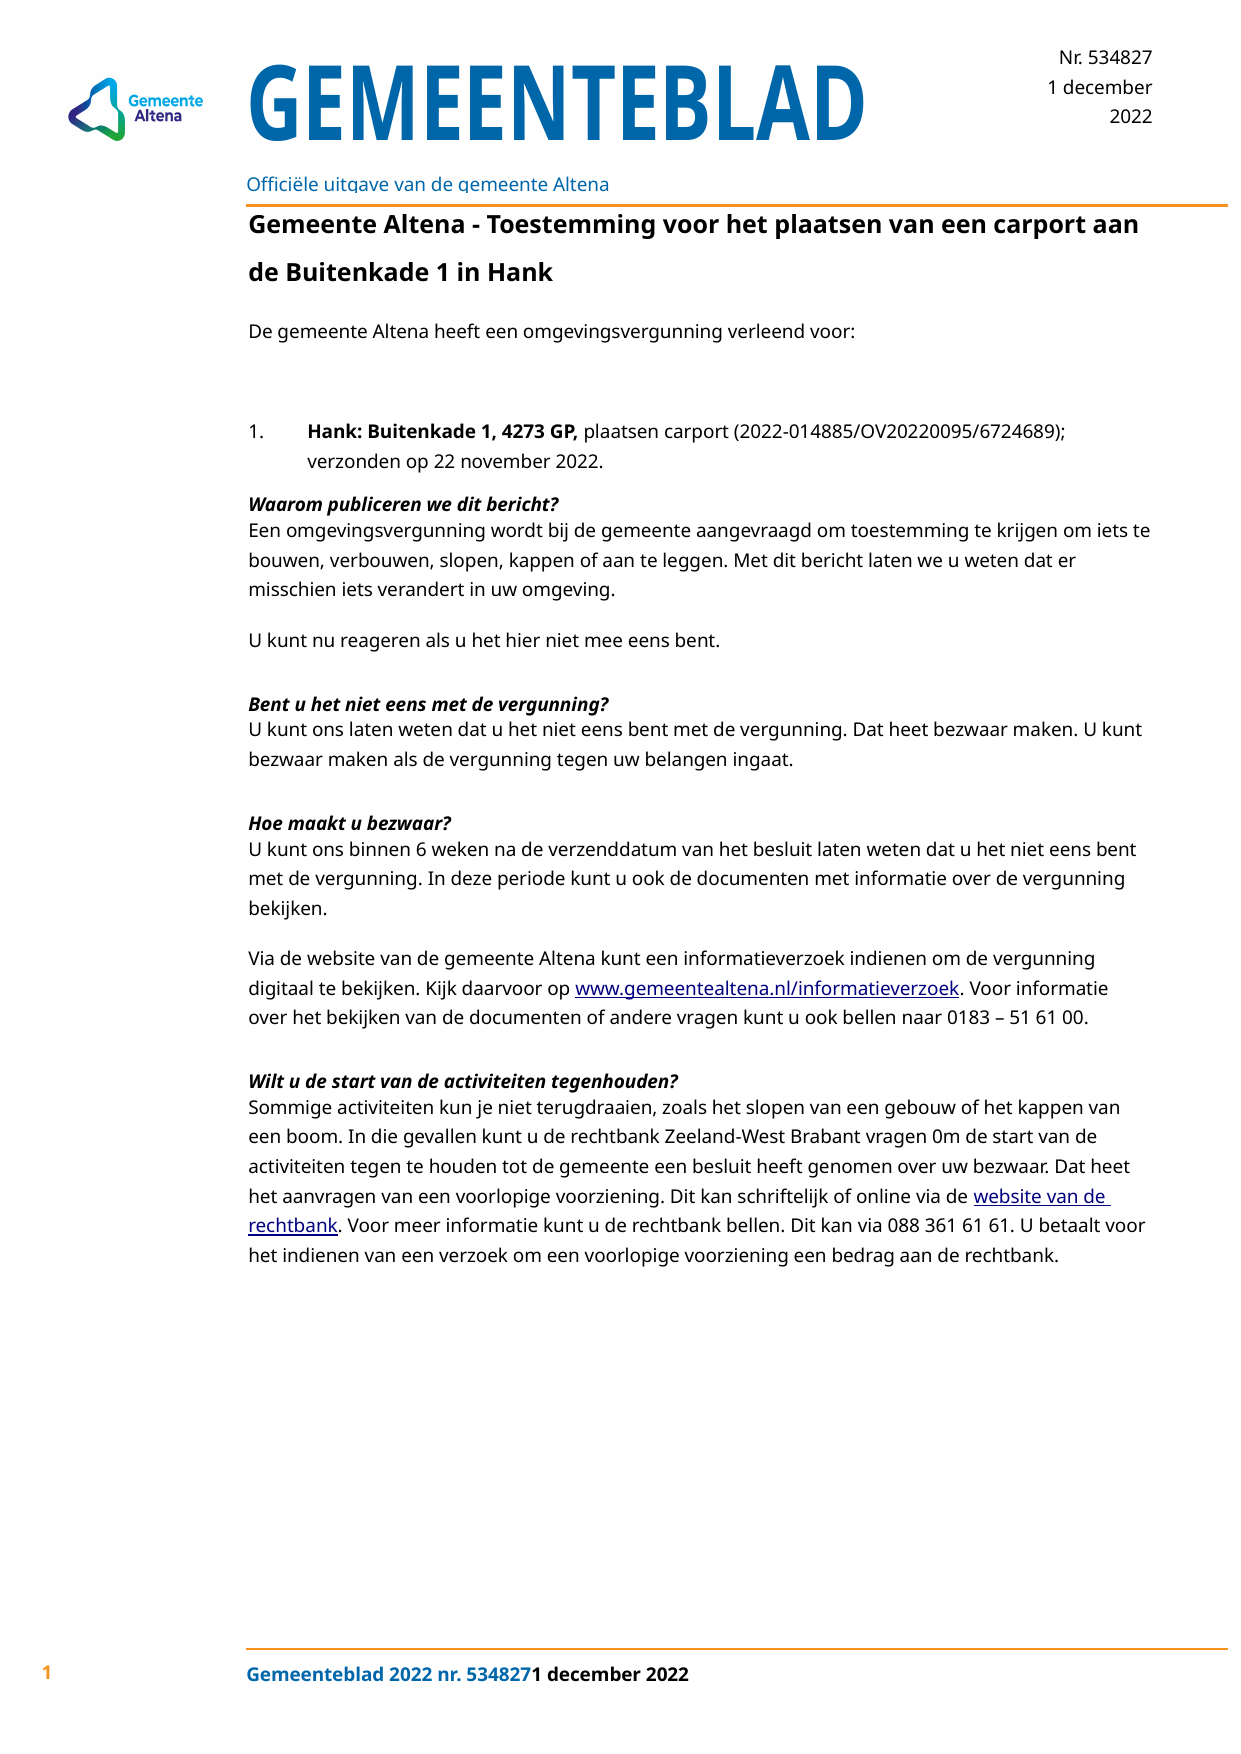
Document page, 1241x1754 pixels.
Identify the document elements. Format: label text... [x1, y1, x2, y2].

text U kunt nu reageren als u het hier niet mee eens bent. [248, 627, 1152, 652]
text Gemeente Altena - Toestemming voor het plaatsen van een carport aan de Buitenkade 1 in Hank [248, 207, 1152, 288]
text Bent u het niet eens met de vergunning? [248, 691, 1152, 716]
text Sommige activiteiten kun je niet terugdraaien, zoals het slopen van een gebouw of het kappen van een boom. In die gevallen kunt u de rechtbank Zeeland-West Brabant vragen 0m de start van de activiteiten tegen te houden tot de gemeente een besluit heeft genomen over uw bezwaar. Dat heet het aanvragen van een voorlopige voorziening. Dit kan schriftelijk of online via de website van de rechtbank. Voor meer informatie kunt u de rechtbank bellen. Dit kan via 088 361 61 61. U betaalt voor het indienen van een verzoek om een voorlopige voorziening een bedrag aan de rechtbank. [248, 1094, 1152, 1268]
text U kunt ons binnen 6 weken na de verzenddatum van het besluit laten weten dat u het niet eens bent met de vergunning. In deze periode kunt u ook de documenten met informatie over de vergunning bekijken. [248, 836, 1152, 921]
list Hank: Buitenkade 1, 4273 GP, plaatsen carport (2022-014885/OV20220095/6724689); verzonden op 22 november 2022. [248, 419, 1152, 474]
text U kunt ons laten weten dat u het niet eens bent met de vergunning. Dat heet bezwaar maken. U kunt bezwaar maken als de vergunning tegen uw belangen ingaat. [248, 716, 1152, 772]
text De gemeente Altena heeft een omgevingsvergunning verleend voor: [248, 318, 1152, 344]
text Via de website van de gemeente Altena kunt een informatieverzoek indienen om de vergunning digitaal te bekijken. Kijk daarvoor op www.gemeentealtena.nl/informatieverzoek. Voor informatie over het bekijken van de documenten of andere vragen kunt u ook bellen naar 0183 – 51 61 00. [248, 945, 1152, 1030]
picture [41, 47, 231, 172]
text Wilt u de start van de activiteiten tegenhouden? [248, 1068, 1152, 1094]
text Waarom publiceren we dit bericht? [248, 491, 1152, 517]
text Hoe maakt u bezwaar? [248, 810, 1152, 836]
text Een omgevingsvergunning wordt bij de gemeente aangevraagd om toestemming te krijgen om iets te bouwen, verbouwen, slopen, kappen of aan te leggen. Met dit bericht laten we u weten dat er misschien iets verandert in uw omgeving. [248, 517, 1152, 602]
